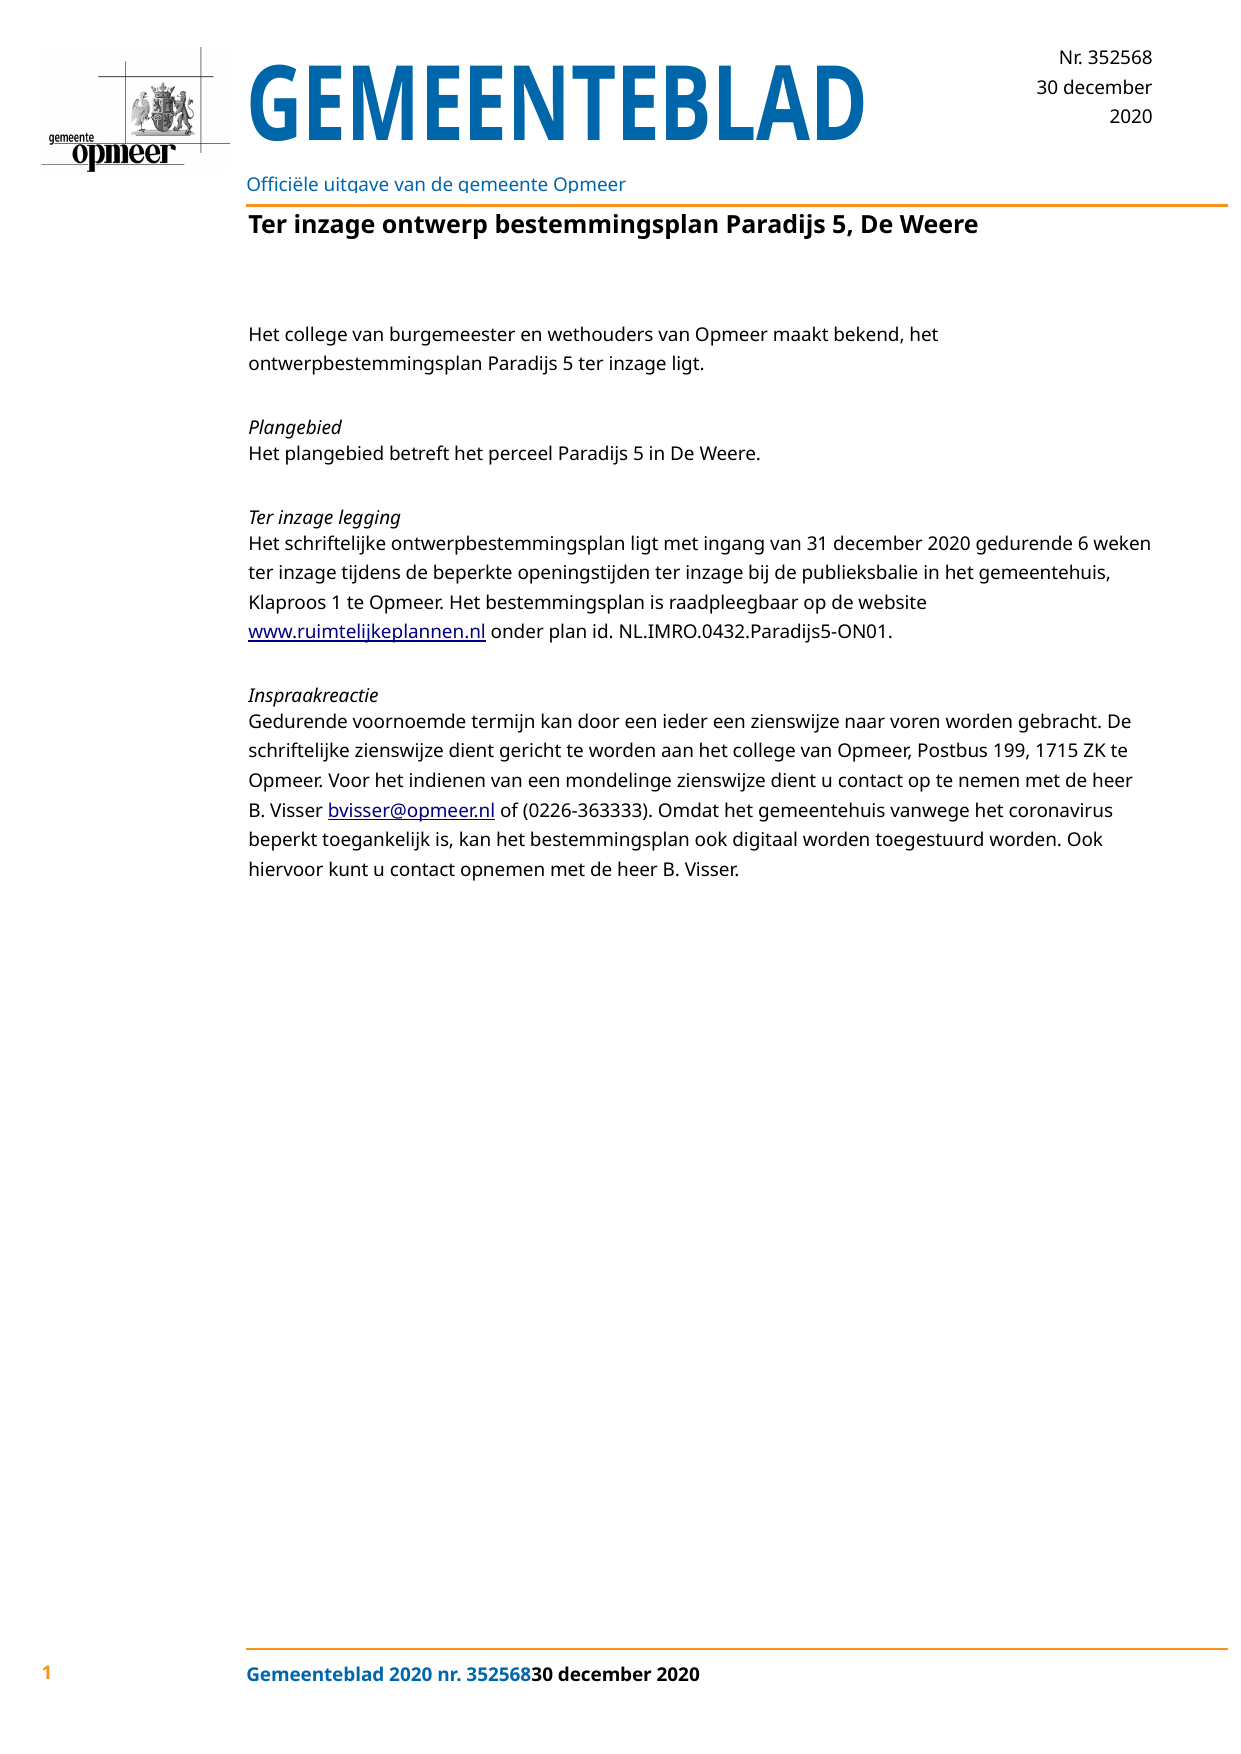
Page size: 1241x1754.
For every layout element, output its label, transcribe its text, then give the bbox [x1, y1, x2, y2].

text Plangebied [248, 414, 1152, 440]
picture [41, 47, 231, 172]
text Gedurende voornoemde termijn kan door een ieder een zienswijze naar voren worden gebracht. De schriftelijke zienswijze dient gericht te worden aan het college van Opmeer, Postbus 199, 1715 ZK te Opmeer. Voor het indienen van een mondelinge zienswijze dient u contact op te nemen met de heer B. Visser bvisser@opmeer.nl of (0226-363333). Omdat het gemeentehuis vanwege het coronavirus beperkt toegankelijk is, kan het bestemmingsplan ook digitaal worden toegestuurd worden. Ook hiervoor kunt u contact opnemen met de heer B. Visser. [248, 708, 1152, 882]
text Het college van burgemeester en wethouders van Opmeer maakt bekend, het ontwerpbestemmingsplan Paradijs 5 ter inzage ligt. [248, 321, 1152, 376]
text Het plangebied betreft het perceel Paradijs 5 in De Weere. [248, 440, 1152, 466]
text Ter inzage legging [248, 504, 1152, 530]
text Het schriftelijke ontwerpbestemmingsplan ligt met ingang van 31 december 2020 gedurende 6 weken ter inzage tijdens de beperkte openingstijden ter inzage bij de publieksbalie in het gemeentehuis, Klaproos 1 te Opmeer. Het bestemmingsplan is raadpleegbaar op de website www.ruimtelijkeplannen.nl onder plan id. NL.IMRO.0432.Paradijs5-ON01. [248, 530, 1152, 644]
text Ter inzage ontwerp bestemmingsplan Paradijs 5, De Weere [248, 207, 1152, 241]
text Inspraakreactie [248, 682, 1152, 708]
